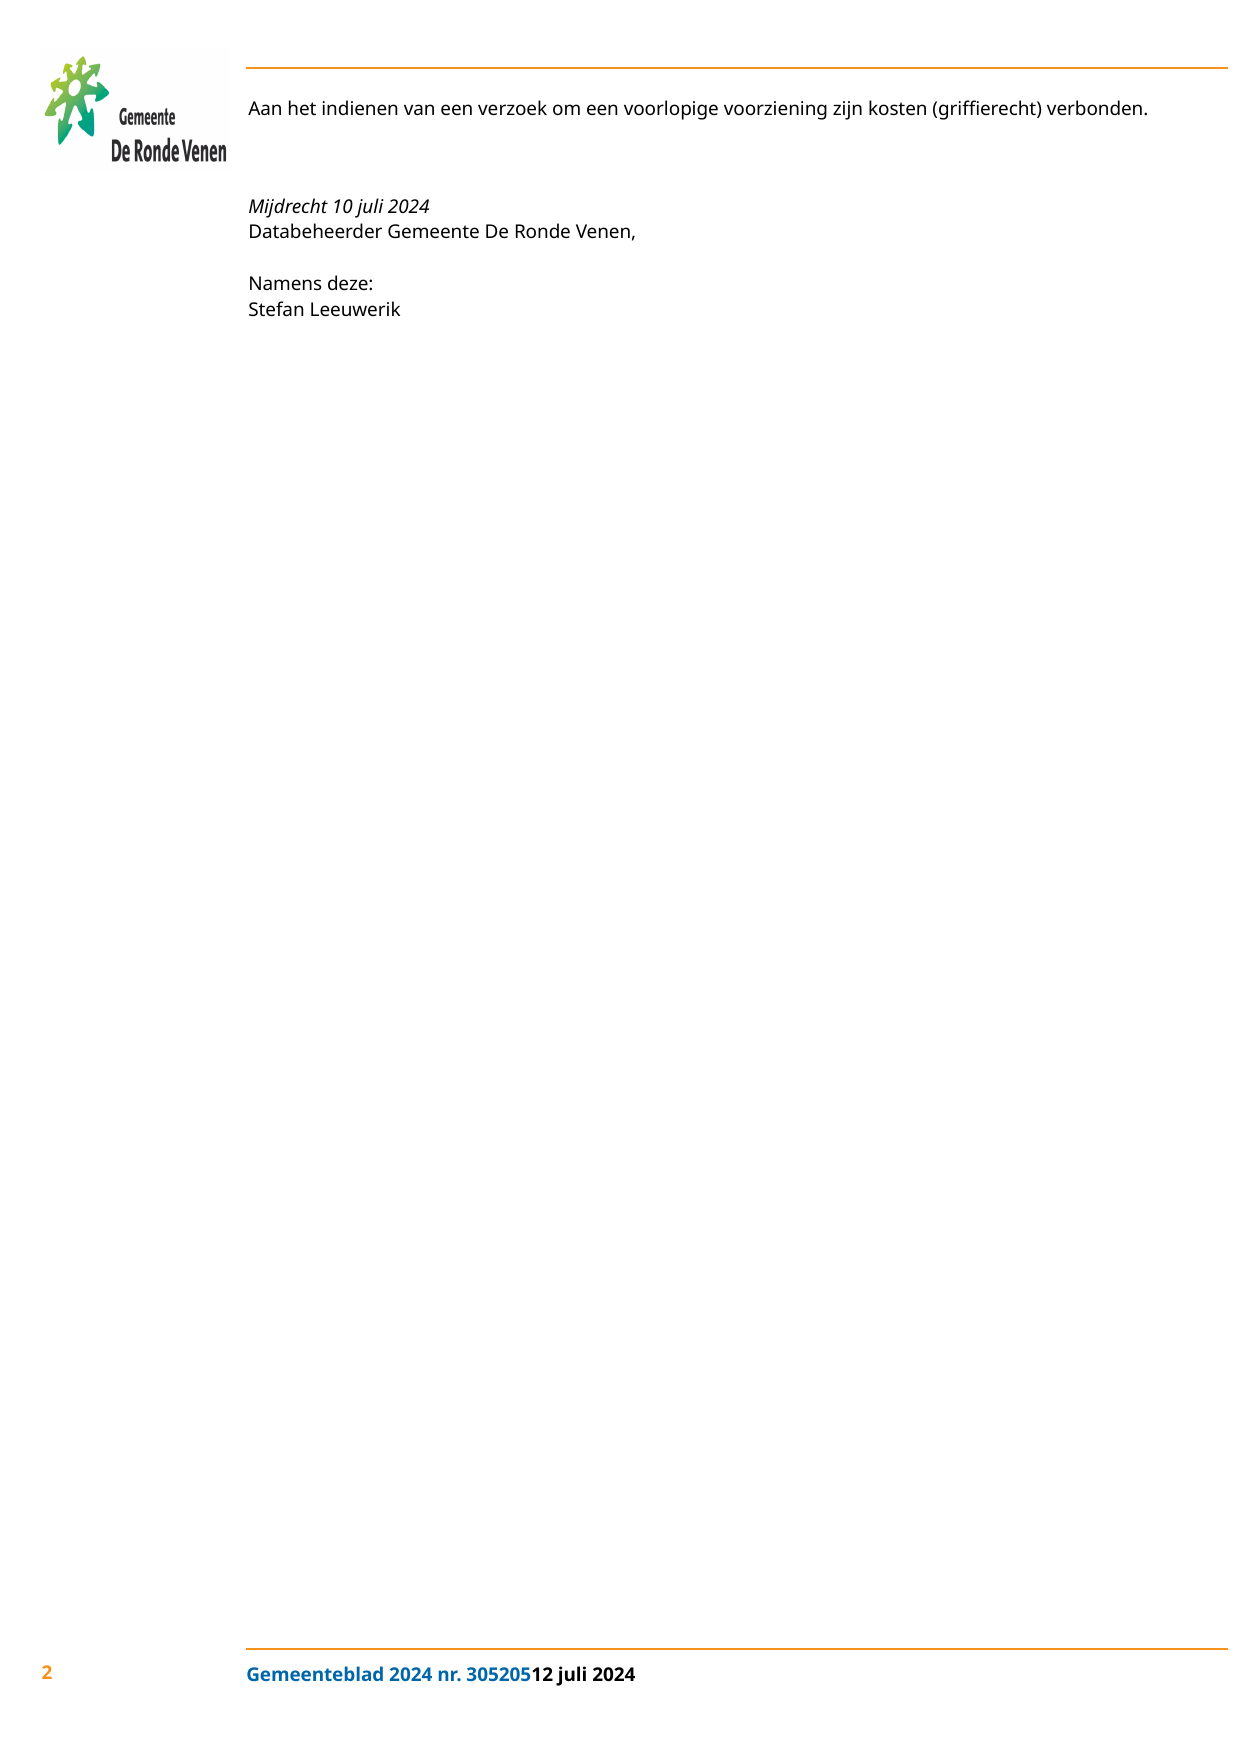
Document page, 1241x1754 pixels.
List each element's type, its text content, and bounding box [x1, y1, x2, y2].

text Stefan Leeuwerik [248, 296, 1152, 322]
text Aan het indienen van een verzoek om een voorlopige voorziening zijn kosten (griffierecht) verbonden. [248, 95, 1152, 121]
text Namens deze: [248, 270, 1152, 296]
picture [41, 47, 231, 172]
text Mijdrecht 10 juli 2024 [248, 193, 1152, 219]
text Databeheerder Gemeente De Ronde Venen, [248, 219, 1152, 244]
